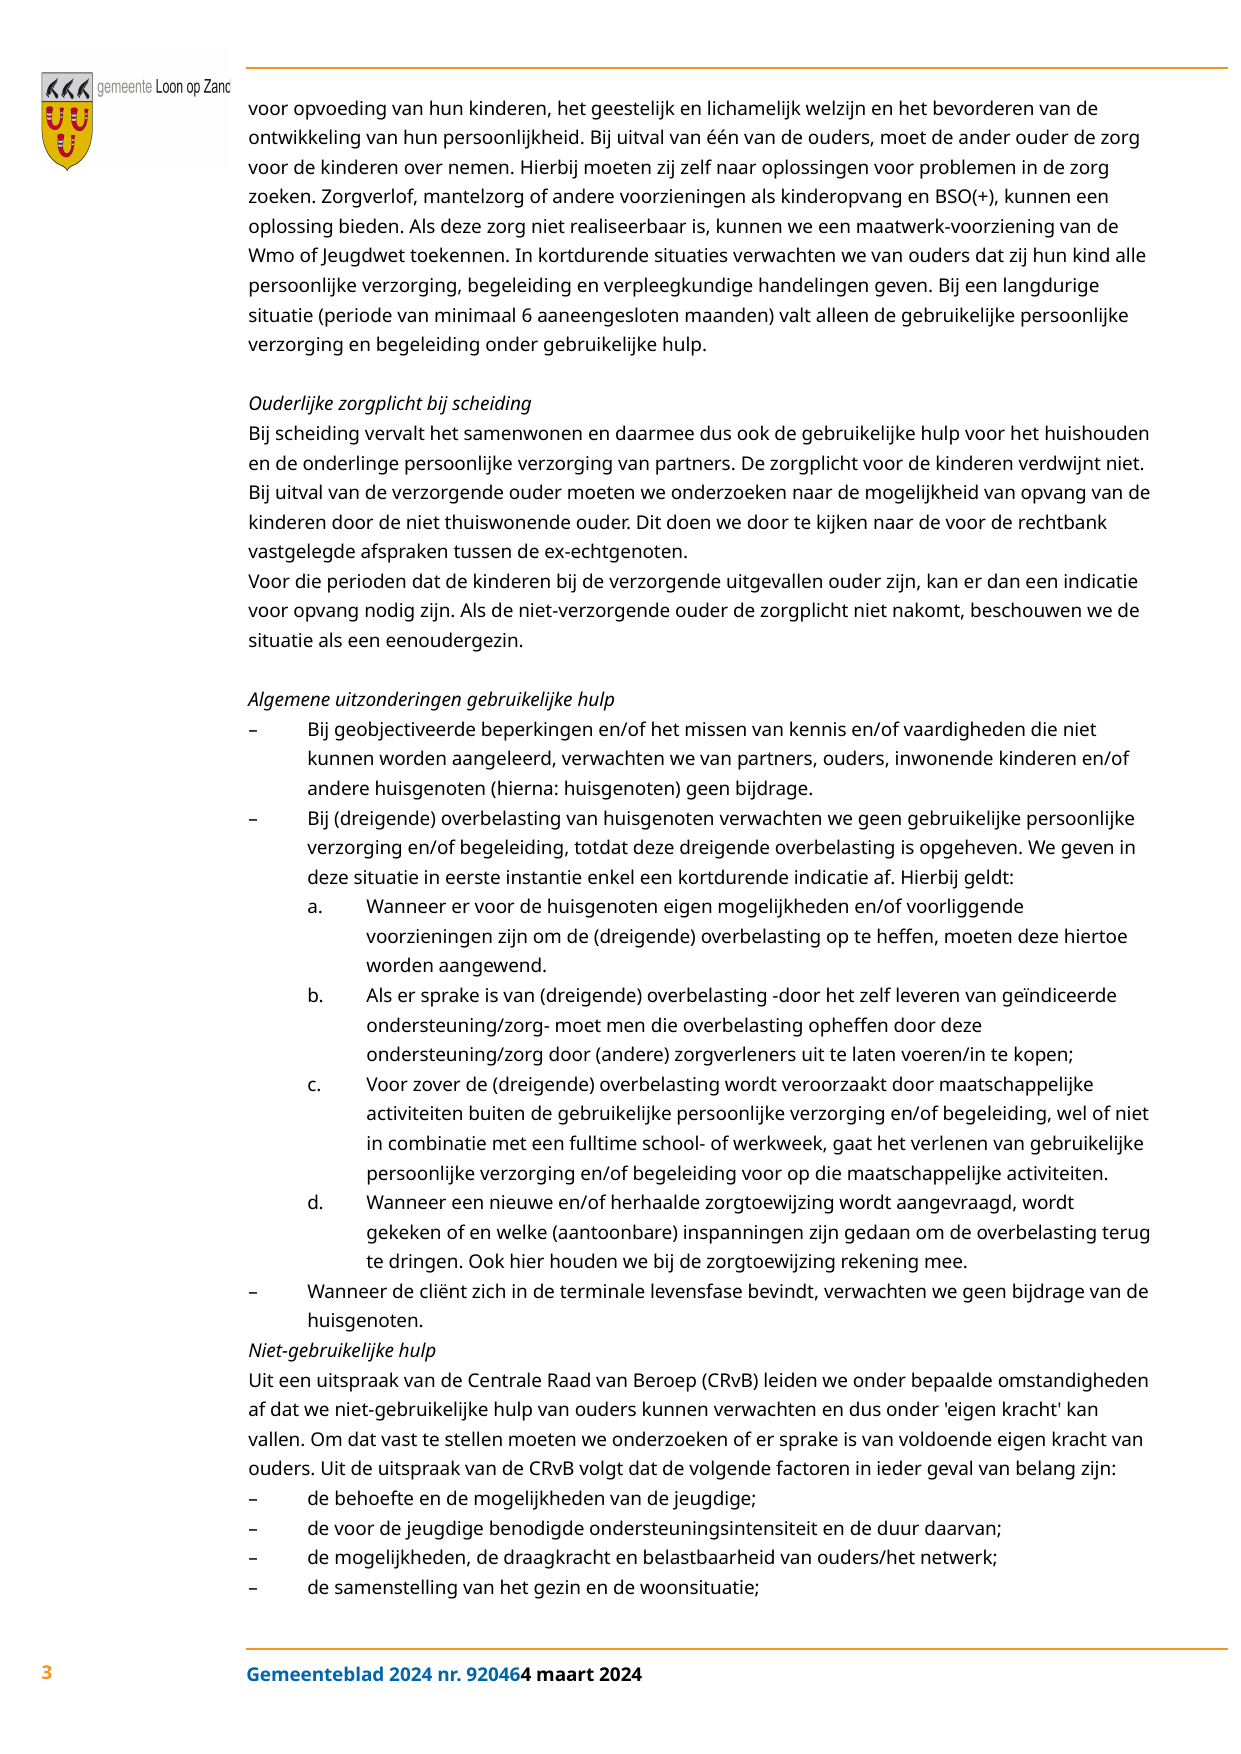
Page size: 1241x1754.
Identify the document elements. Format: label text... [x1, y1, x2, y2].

list de behoefte en de mogelijkheden van de jeugdige; [248, 1485, 1152, 1511]
list Voor zover de (dreigende) overbelasting wordt veroorzaakt door maatschappelijke activiteiten buiten de gebruikelijke persoonlijke verzorging en/of begeleiding, wel of niet in combinatie met een fulltime school- of werkweek, gaat het verlenen van gebruikelijke persoonlijke verzorging en/of begeleiding voor op die maatschappelijke activiteiten. [307, 1071, 1152, 1186]
text Ouderlijke zorgplicht bij scheiding [248, 391, 1152, 416]
text Algemene uitzonderingen gebruikelijke hulp [248, 686, 1152, 712]
list Wanneer er voor de huisgenoten eigen mogelijkheden en/of voorliggende voorzieningen zijn om de (dreigende) overbelasting op te heffen, moeten deze hiertoe worden aangewend. [307, 893, 1152, 978]
list de samenstelling van het gezin en de woonsituatie; [248, 1574, 1152, 1600]
text voor opvoeding van hun kinderen, het geestelijk en lichamelijk welzijn en het bevorderen van de ontwikkeling van hun persoonlijkheid. Bij uitval van één van de ouders, moet de ander ouder de zorg voor de kinderen over nemen. Hierbij moeten zij zelf naar oplossingen voor problemen in de zorg zoeken. Zorgverlof, mantelzorg of andere voorzieningen als kinderopvang en BSO(+), kunnen een oplossing bieden. Als deze zorg niet realiseerbaar is, kunnen we een maatwerk-voorziening van de Wmo of Jeugdwet toekennen. In kortdurende situaties verwachten we van ouders dat zij hun kind alle persoonlijke verzorging, begeleiding en verpleegkundige handelingen geven. Bij een langdurige situatie (periode van minimaal 6 aaneengesloten maanden) valt alleen de gebruikelijke persoonlijke verzorging en begeleiding onder gebruikelijke hulp. [248, 95, 1152, 357]
text Bij scheiding vervalt het samenwonen en daarmee dus ook de gebruikelijke hulp voor het huishouden en de onderlinge persoonlijke verzorging van partners. De zorgplicht voor de kinderen verdwijnt niet. Bij uitval van de verzorgende ouder moeten we onderzoeken naar de mogelijkheid van opvang van de kinderen door de niet thuiswonende ouder. Dit doen we door te kijken naar de voor de rechtbank vastgelegde afspraken tussen de ex-echtgenoten. [248, 420, 1152, 564]
list de voor de jeugdige benodigde ondersteuningsintensiteit en de duur daarvan; [248, 1515, 1152, 1541]
list de mogelijkheden, de draagkracht en belastbaarheid van ouders/het netwerk; [248, 1544, 1152, 1570]
text Uit een uitspraak van de Centrale Raad van Beroep (CRvB) leiden we onder bepaalde omstandigheden af dat we niet-gebruikelijke hulp van ouders kunnen verwachten en dus onder 'eigen kracht' kan vallen. Om dat vast te stellen moeten we onderzoeken of er sprake is van voldoende eigen kracht van ouders. Uit de uitspraak van de CRvB volgt dat de volgende factoren in ieder geval van belang zijn: [248, 1367, 1152, 1481]
text Voor die perioden dat de kinderen bij de verzorgende uitgevallen ouder zijn, kan er dan een indicatie voor opvang nodig zijn. Als de niet-verzorgende ouder de zorgplicht niet nakomt, beschouwen we de situatie als een eenoudergezin. [248, 568, 1152, 653]
list Wanneer een nieuwe en/of herhaalde zorgtoewijzing wordt aangevraagd, wordt gekeken of en welke (aantoonbare) inspanningen zijn gedaan om de overbelasting terug te dringen. Ook hier houden we bij de zorgtoewijzing rekening mee. [307, 1189, 1152, 1274]
list Bij geobjectiveerde beperkingen en/of het missen van kennis en/of vaardigheden die niet kunnen worden aangeleerd, verwachten we van partners, ouders, inwonende kinderen en/of andere huisgenoten (hierna: huisgenoten) geen bijdrage. [248, 716, 1152, 801]
list Bij (dreigende) overbelasting van huisgenoten verwachten we geen gebruikelijke persoonlijke verzorging en/of begeleiding, totdat deze dreigende overbelasting is opgeheven. We geven in deze situatie in eerste instantie enkel een kortdurende indicatie af. Hierbij geldt: [248, 805, 1152, 890]
list Wanneer de cliënt zich in de terminale levensfase bevindt, verwachten we geen bijdrage van de huisgenoten. [248, 1278, 1152, 1333]
picture [41, 47, 231, 172]
text Niet-gebruikelijke hulp [248, 1337, 1152, 1363]
list Als er sprake is van (dreigende) overbelasting -door het zelf leveren van geïndiceerde ondersteuning/zorg- moet men die overbelasting opheffen door deze ondersteuning/zorg door (andere) zorgverleners uit te laten voeren/in te kopen; [307, 982, 1152, 1067]
